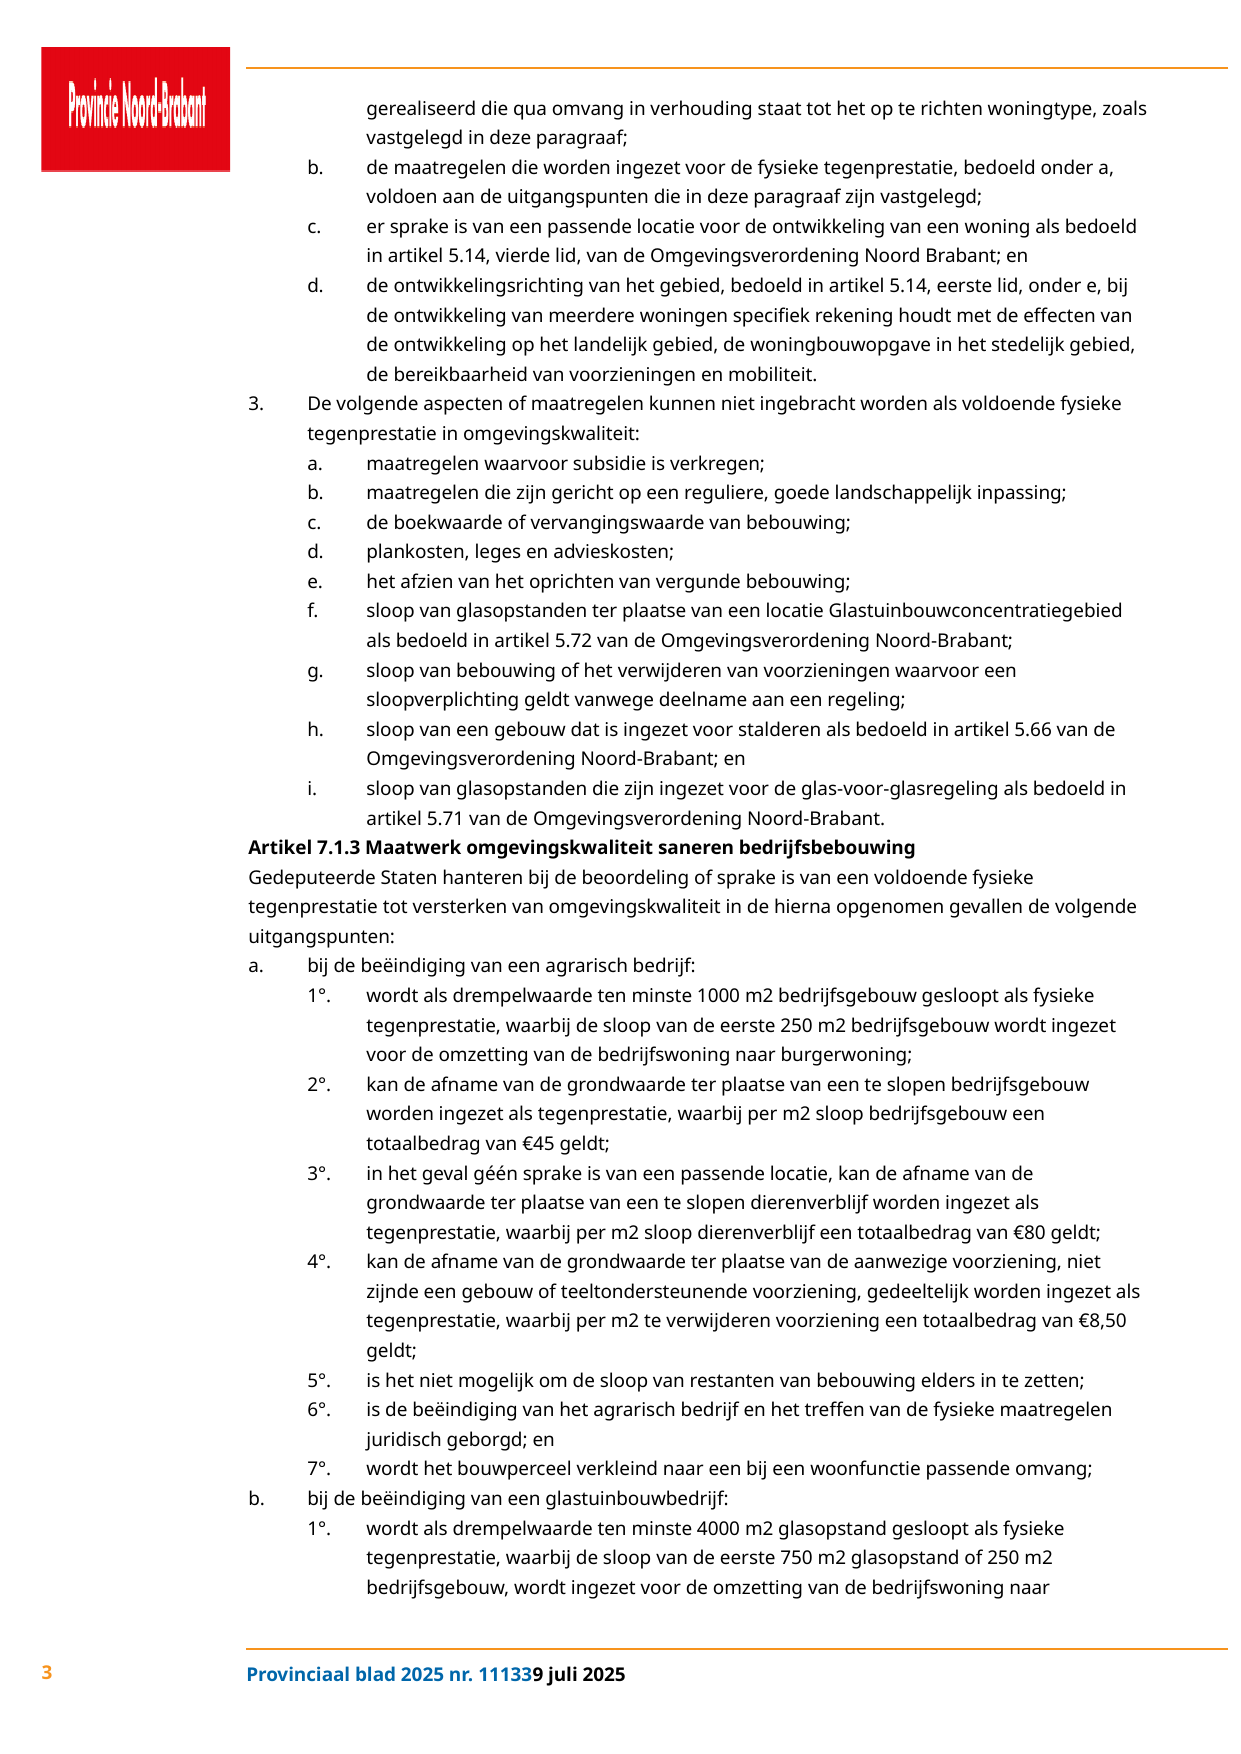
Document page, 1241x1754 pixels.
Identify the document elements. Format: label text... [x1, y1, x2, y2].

text Gedeputeerde Staten hanteren bij de beoordeling of sprake is van een voldoende fysieke tegenprestatie tot versterken van omgevingskwaliteit in de hierna opgenomen gevallen de volgende uitgangspunten: [248, 864, 1152, 949]
list is het niet mogelijk om de sloop van restanten van bebouwing elders in te zetten; [307, 1367, 1152, 1393]
list wordt als drempelwaarde ten minste 1000 m2 bedrijfsgebouw gesloopt als fysieke tegenprestatie, waarbij de sloop van de eerste 250 m2 bedrijfsgebouw wordt ingezet voor de omzetting van de bedrijfswoning naar burgerwoning; [307, 982, 1152, 1067]
list sloop van glasopstanden ter plaatse van een locatie Glastuinbouwconcentratiegebied als bedoeld in artikel 5.72 van de Omgevingsverordening Noord-Brabant; [307, 598, 1152, 653]
list de ontwikkelingsrichting van het gebied, bedoeld in artikel 5.14, eerste lid, onder e, bij de ontwikkeling van meerdere woningen specifiek rekening houdt met de effecten van de ontwikkeling op het landelijk gebied, de woningbouwopgave in het stedelijk gebied, de bereikbaarheid van voorzieningen en mobiliteit. [307, 272, 1152, 387]
list bij de beëindiging van een agrarisch bedrijf: [248, 953, 1152, 978]
list wordt het bouwperceel verkleind naar een bij een woonfunctie passende omvang; [307, 1456, 1152, 1481]
list sloop van bebouwing of het verwijderen van voorzieningen waarvoor een sloopverplichting geldt vanwege deelname aan een regeling; [307, 657, 1152, 712]
list wordt als drempelwaarde ten minste 4000 m2 glasopstand gesloopt als fysieke tegenprestatie, waarbij de sloop van de eerste 750 m2 glasopstand of 250 m2 bedrijfsgebouw, wordt ingezet voor de omzetting van de bedrijfswoning naar [307, 1515, 1152, 1600]
list er sprake is van een passende locatie voor de ontwikkeling van een woning als bedoeld in artikel 5.14, vierde lid, van de Omgevingsverordening Noord Brabant; en [307, 213, 1152, 268]
list in het geval géén sprake is van een passende locatie, kan de afname van de grondwaarde ter plaatse van een te slopen dierenverblijf worden ingezet als tegenprestatie, waarbij per m2 sloop dierenverblijf een totaalbedrag van €80 geldt; [307, 1160, 1152, 1245]
list sloop van een gebouw dat is ingezet voor stalderen als bedoeld in artikel 5.66 van de Omgevingsverordening Noord-Brabant; en [307, 716, 1152, 771]
list is de beëindiging van het agrarisch bedrijf en het treffen van de fysieke maatregelen juridisch geborgd; en [307, 1396, 1152, 1452]
list de maatregelen die worden ingezet voor de fysieke tegenprestatie, bedoeld onder a, voldoen aan de uitgangspunten die in deze paragraaf zijn vastgelegd; [307, 154, 1152, 209]
list de boekwaarde of vervangingswaarde van bebouwing; [307, 509, 1152, 535]
list bij de beëindiging van een glastuinbouwbedrijf: [248, 1485, 1152, 1511]
list plankosten, leges en advieskosten; [307, 538, 1152, 564]
text Artikel 7.1.3 Maatwerk omgevingskwaliteit saneren bedrijfsbebouwing [248, 834, 1152, 860]
list maatregelen die zijn gericht op een reguliere, goede landschappelijk inpassing; [307, 479, 1152, 505]
list sloop van glasopstanden die zijn ingezet voor de glas-voor-glasregeling als bedoeld in artikel 5.71 van de Omgevingsverordening Noord-Brabant. [307, 775, 1152, 831]
list gerealiseerd die qua omvang in verhouding staat tot het op te richten woningtype, zoals vastgelegd in deze paragraaf; [307, 95, 1152, 150]
list De volgende aspecten of maatregelen kunnen niet ingebracht worden als voldoende fysieke tegenprestatie in omgevingskwaliteit: [248, 391, 1152, 446]
list maatregelen waarvoor subsidie is verkregen; [307, 450, 1152, 476]
picture [41, 47, 231, 172]
list kan de afname van de grondwaarde ter plaatse van de aanwezige voorziening, niet zijnde een gebouw of teeltondersteunende voorziening, gedeeltelijk worden ingezet als tegenprestatie, waarbij per m2 te verwijderen voorziening een totaalbedrag van €8,50 geldt; [307, 1248, 1152, 1363]
list het afzien van het oprichten van vergunde bebouwing; [307, 568, 1152, 594]
list kan de afname van de grondwaarde ter plaatse van een te slopen bedrijfsgebouw worden ingezet als tegenprestatie, waarbij per m2 sloop bedrijfsgebouw een totaalbedrag van €45 geldt; [307, 1071, 1152, 1156]
